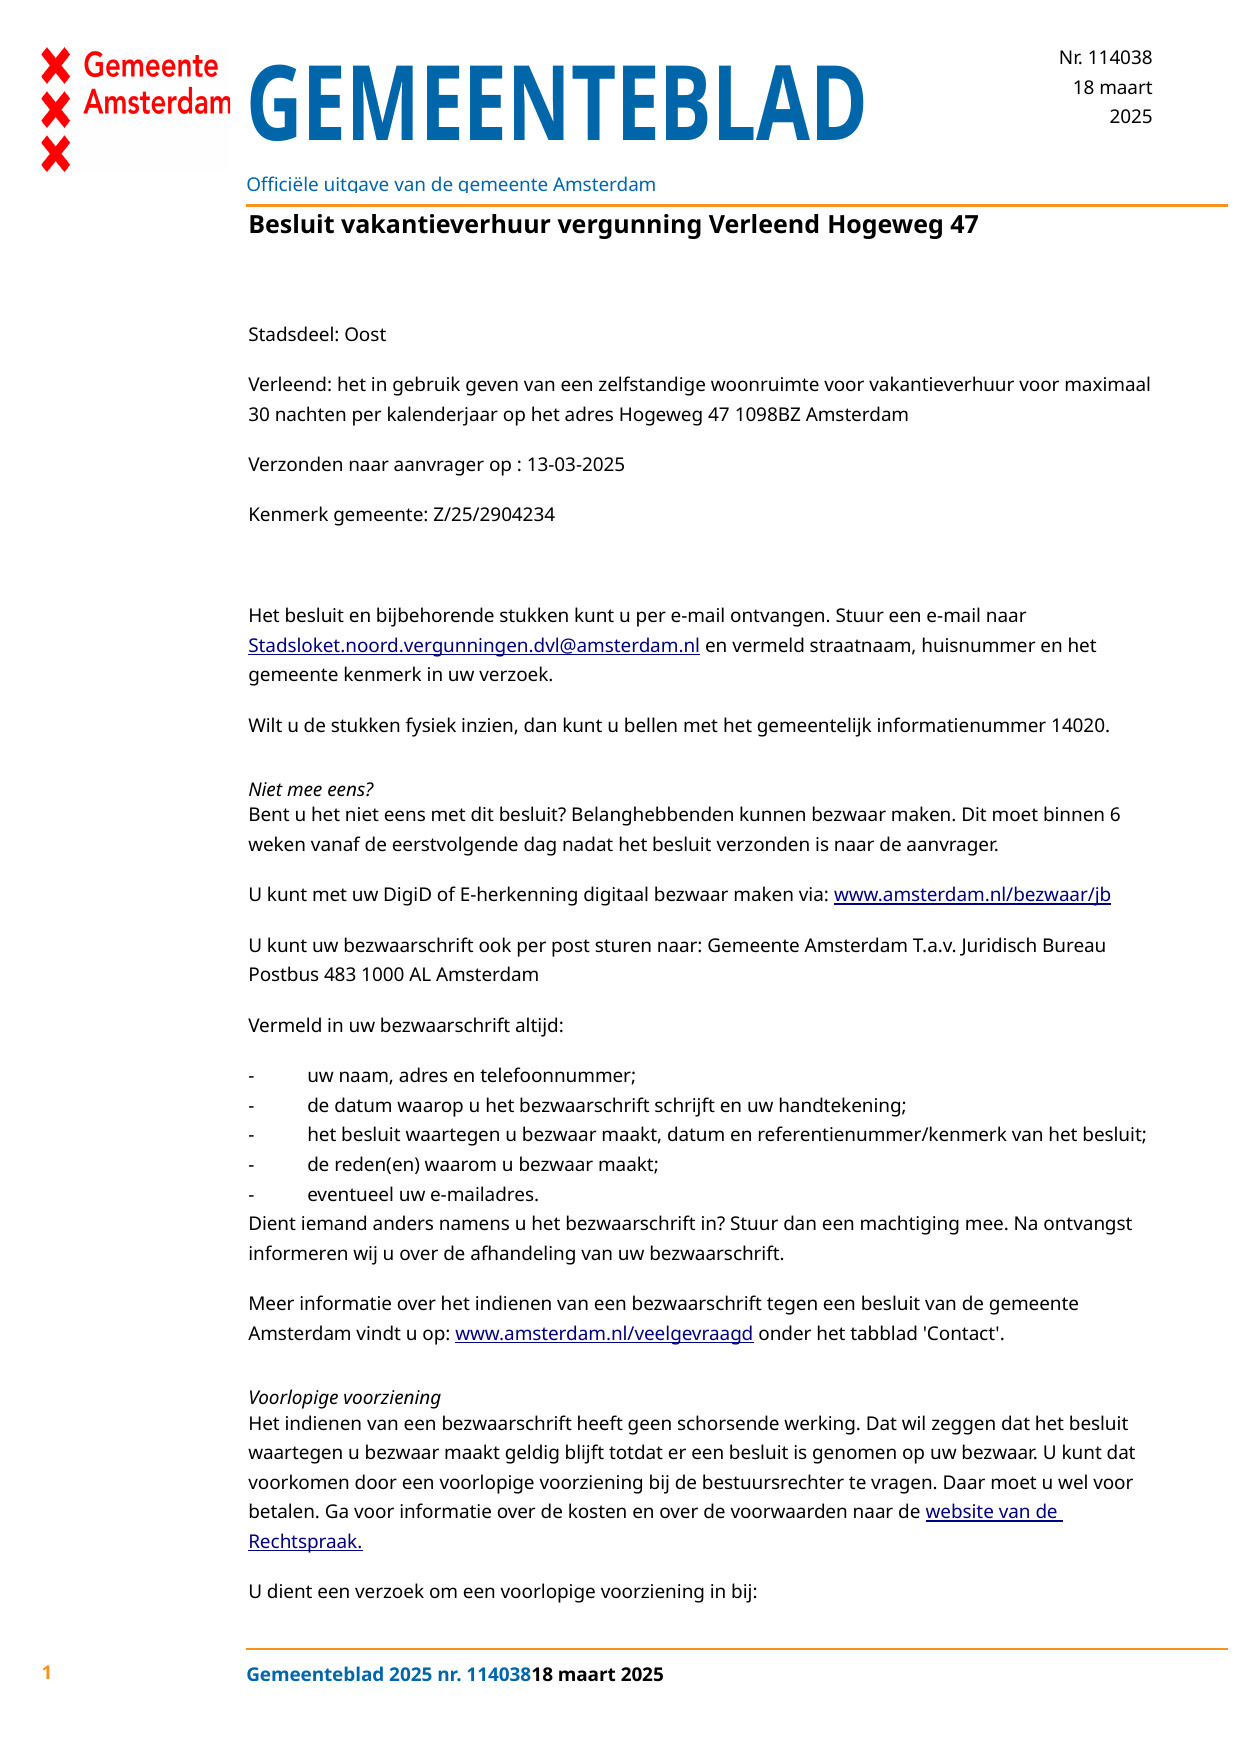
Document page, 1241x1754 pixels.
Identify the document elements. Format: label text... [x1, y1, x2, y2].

text Voorlopige voorziening [248, 1384, 1152, 1410]
text Het besluit en bijbehorende stukken kunt u per e-mail ontvangen. Stuur een e-mail naar Stadsloket.noord.vergunningen.dvl@amsterdam.nl en vermeld straatnaam, huisnummer en het gemeente kenmerk in uw verzoek. [248, 602, 1152, 687]
picture [41, 47, 231, 172]
text Meer informatie over het indienen van een bezwaarschrift tegen een besluit van de gemeente Amsterdam vindt u op: www.amsterdam.nl/veelgevraagd onder het tabblad 'Contact'. [248, 1290, 1152, 1346]
list eventueel uw e-mailadres. [248, 1181, 1152, 1207]
list uw naam, adres en telefoonnummer; [248, 1062, 1152, 1088]
text Verzonden naar aanvrager op : 13-03-2025 [248, 451, 1152, 477]
text U dient een verzoek om een voorlopige voorziening in bij: [248, 1578, 1152, 1604]
text Bent u het niet eens met dit besluit? Belanghebbenden kunnen bezwaar maken. Dit moet binnen 6 weken vanaf de eerstvolgende dag nadat het besluit verzonden is naar de aanvrager. [248, 802, 1152, 857]
text Kenmerk gemeente: Z/25/2904234 [248, 502, 1152, 527]
text Besluit vakantieverhuur vergunning Verleend Hogeweg 47 [248, 207, 1152, 241]
text U kunt uw bezwaarschrift ook per post sturen naar: Gemeente Amsterdam T.a.v. Juridisch Bureau Postbus 483 1000 AL Amsterdam [248, 932, 1152, 987]
text Verleend: het in gebruik geven van een zelfstandige woonruimte voor vakantieverhuur voor maximaal 30 nachten per kalenderjaar op het adres Hogeweg 47 1098BZ Amsterdam [248, 371, 1152, 426]
text Het indienen van een bezwaarschrift heeft geen schorsende werking. Dat wil zeggen dat het besluit waartegen u bezwaar maakt geldig blijft totdat er een besluit is genomen op uw bezwaar. U kunt dat voorkomen door een voorlopige voorziening bij de bestuursrechter te vragen. Daar moet u wel voor betalen. Ga voor informatie over de kosten en over de voorwaarden naar de website van de Rechtspraak. [248, 1410, 1152, 1554]
list het besluit waartegen u bezwaar maakt, datum en referentienummer/kenmerk van het besluit; [248, 1122, 1152, 1147]
text Vermeld in uw bezwaarschrift altijd: [248, 1012, 1152, 1038]
text Stadsdeel: Oost [248, 321, 1152, 346]
text Wilt u de stukken fysiek inzien, dan kunt u bellen met het gemeentelijk informatienummer 14020. [248, 712, 1152, 738]
list de reden(en) waarom u bezwaar maakt; [248, 1151, 1152, 1177]
list de datum waarop u het bezwaarschrift schrijft en uw handtekening; [248, 1092, 1152, 1118]
text Dient iemand anders namens u het bezwaarschrift in? Stuur dan een machtiging mee. Na ontvangst informeren wij u over de afhandeling van uw bezwaarschrift. [248, 1210, 1152, 1266]
text U kunt met uw DigiD of E-herkenning digitaal bezwaar maken via: www.amsterdam.nl/bezwaar/jb [248, 882, 1152, 907]
text Niet mee eens? [248, 776, 1152, 802]
